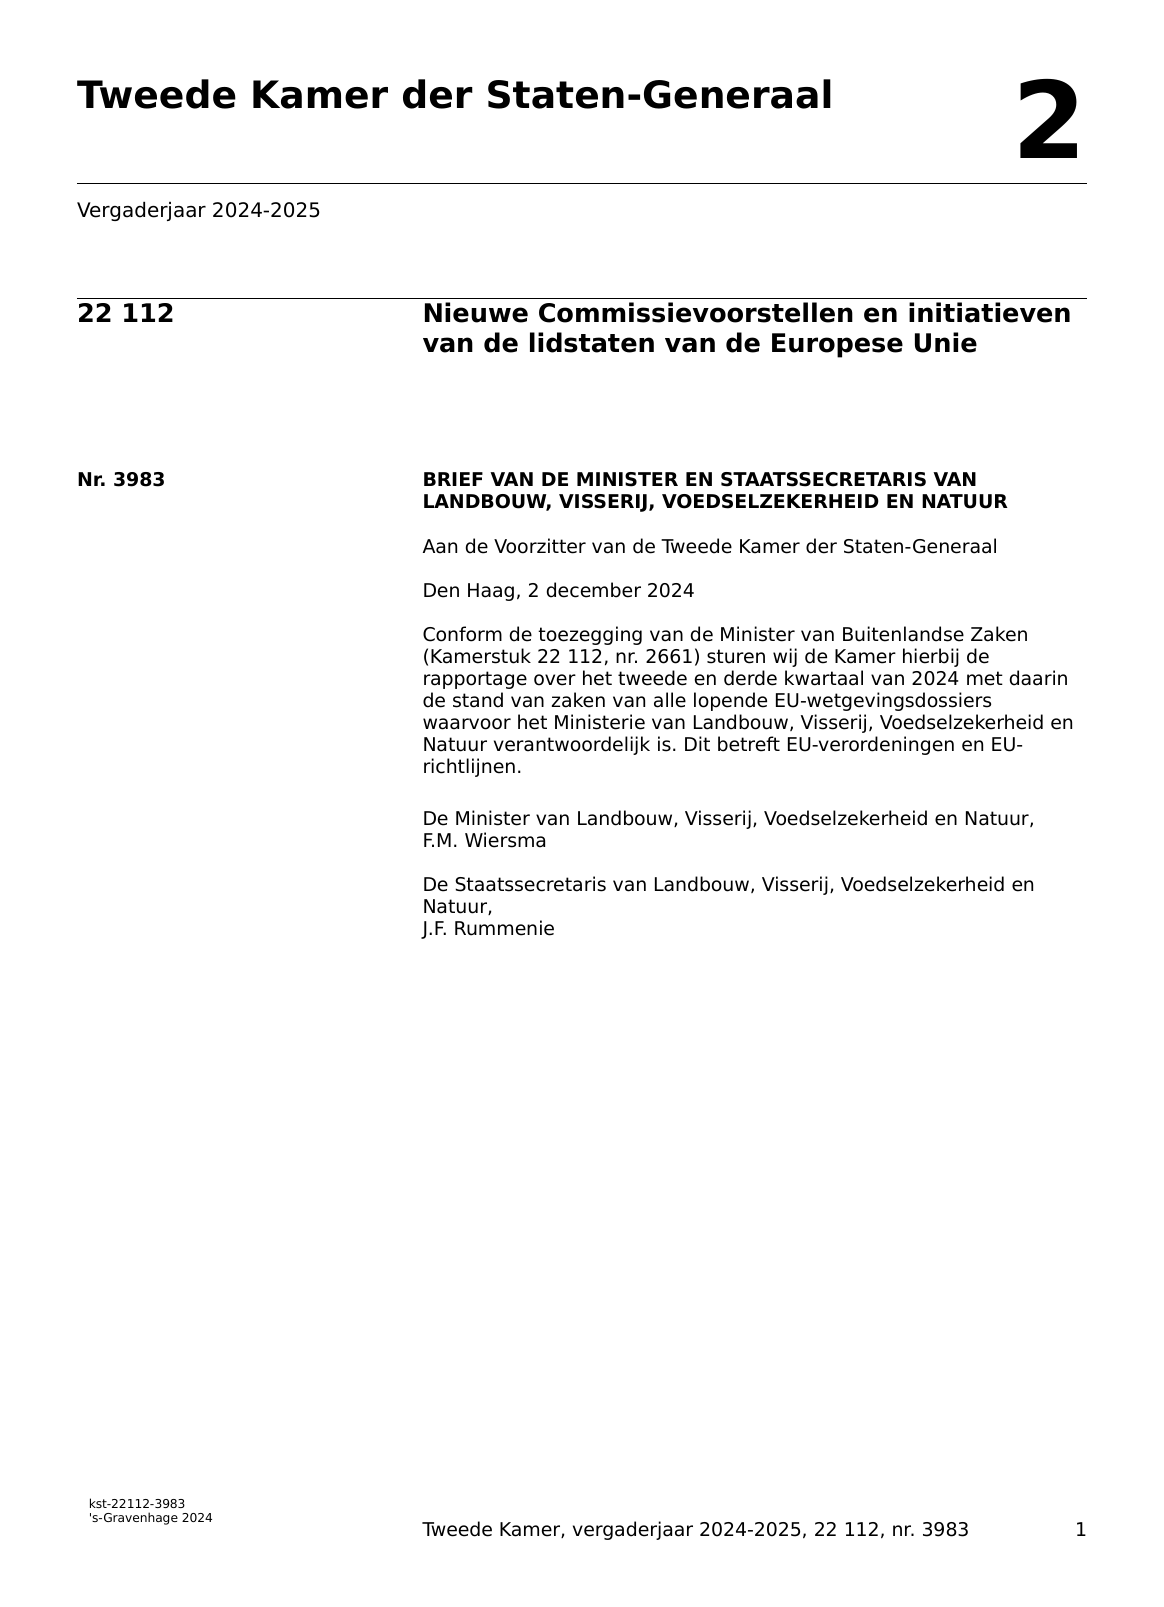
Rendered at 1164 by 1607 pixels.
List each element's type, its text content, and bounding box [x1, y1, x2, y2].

text De Staatssecretaris van Landbouw, Visserij, Voedselzekerheid en Natuur, J.F. Rummenie [422, 874, 1087, 940]
text kst-22112-3983 [88, 1497, 323, 1511]
table_cell Vergaderjaar 2024-2025 [77, 184, 1087, 298]
subtitle 22 112 Nieuwe Commissievoorstellen en initiatieven van de lidstaten van de Europese Unie [77, 299, 1087, 358]
table_header Tweede Kamer der Staten-Generaal [77, 59, 886, 183]
text De Minister van Landbouw, Visserij, Voedselzekerheid en Natuur, F.M. Wiersma [422, 808, 1087, 852]
text 's-Gravenhage 2024 [88, 1511, 323, 1525]
text Aan de Voorzitter van de Tweede Kamer der Staten-Generaal [422, 536, 1087, 557]
text Conform de toezegging van de Minister van Buitenlandse Zaken (Kamerstuk 22 112, nr. 2661) sturen wij de Kamer hierbij de rapportage over het tweede en derde kwartaal van 2024 met daarin de stand van zaken van alle lopende EU-wetgevingsdossiers waarvoor het Ministerie van Landbouw, Visserij, Voedselzekerheid en Natuur verantwoordelijk is. Dit betreft EU-verordeningen en EU-richtlijnen. [422, 624, 1087, 778]
subtitle Nr. 3983 BRIEF VAN DE MINISTER EN STAATSSECRETARIS VAN LANDBOUW, VISSERIJ, VOEDSELZEKERHEID EN NATUUR [77, 469, 1087, 513]
table_header 2 [886, 59, 1087, 183]
text Den Haag, 2 december 2024 [422, 580, 1087, 602]
